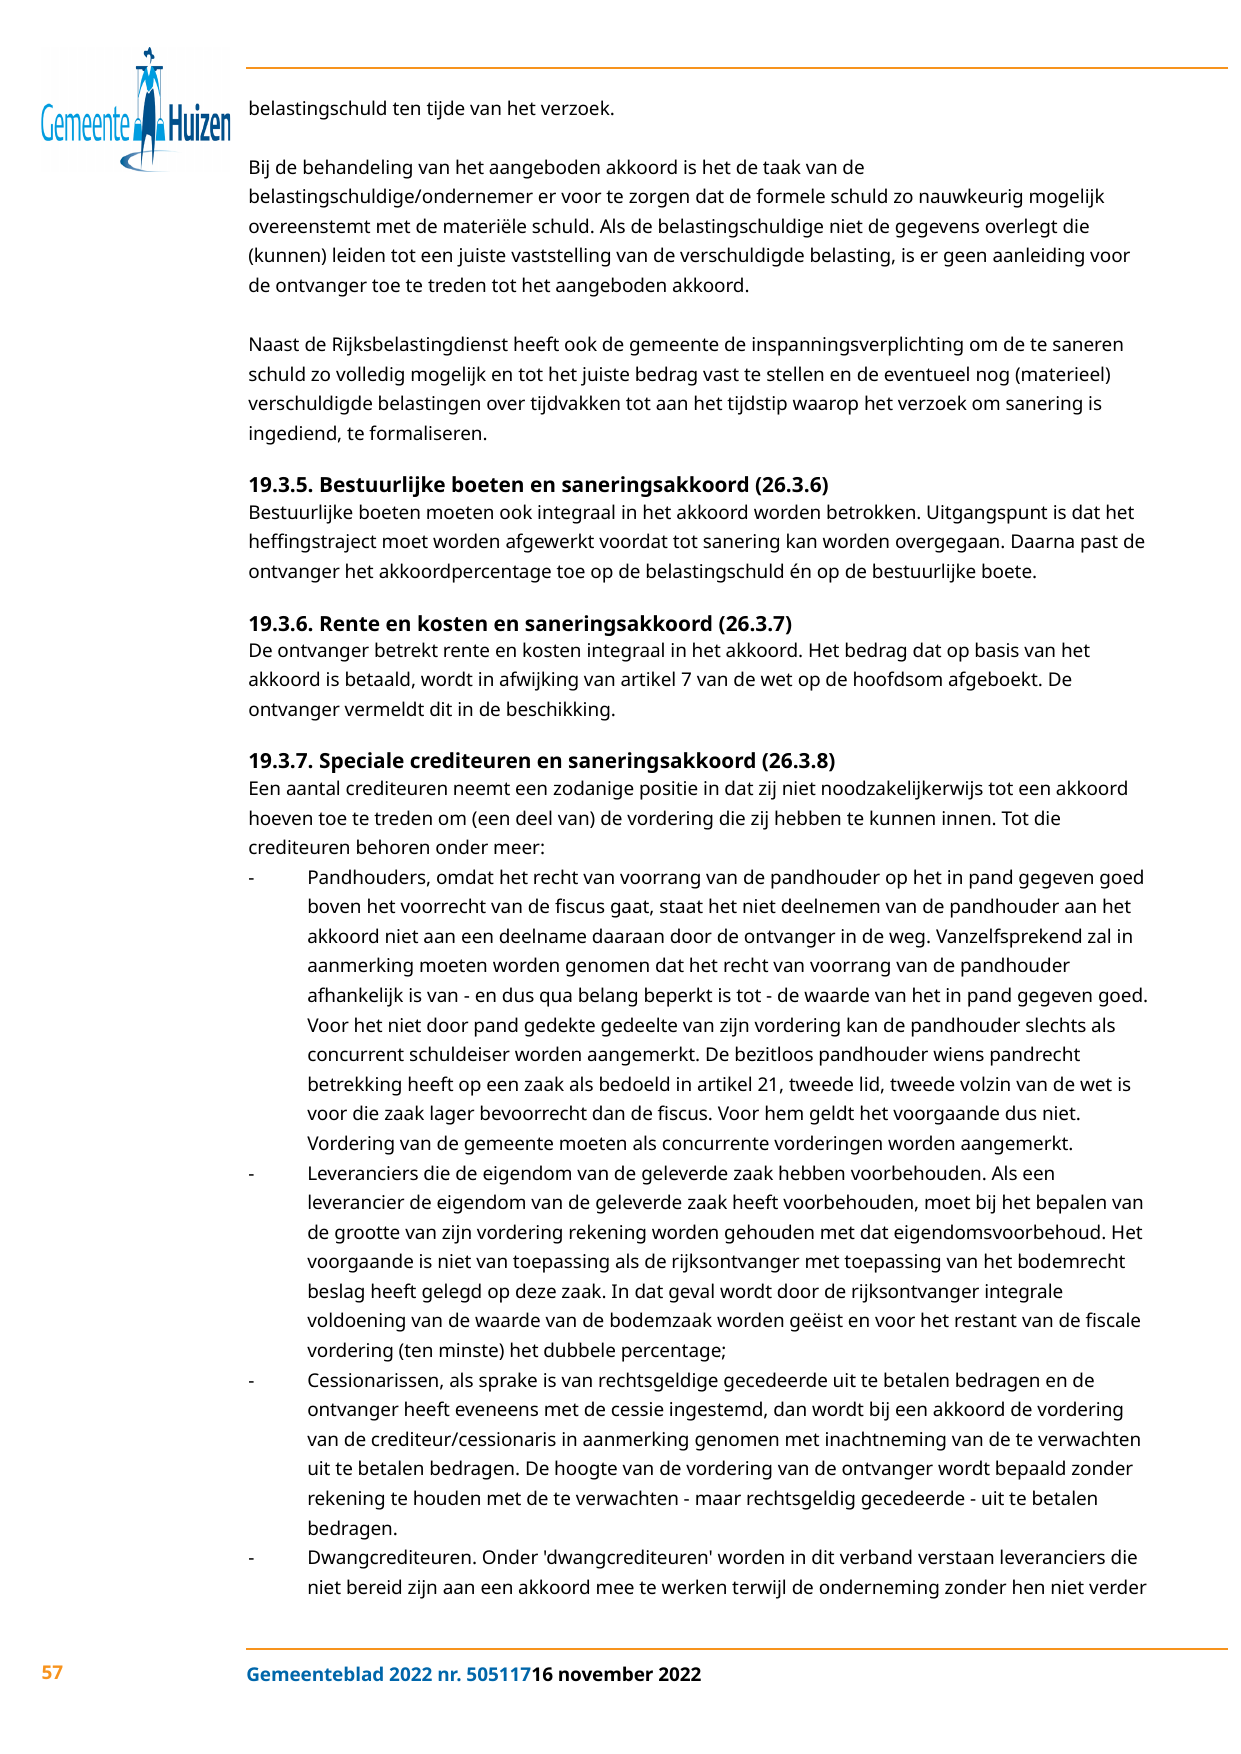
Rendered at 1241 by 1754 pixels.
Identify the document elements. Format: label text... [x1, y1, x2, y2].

list Dwangcrediteuren. Onder 'dwangcrediteuren' worden in dit verband verstaan leveranciers die niet bereid zijn aan een akkoord mee te werken terwijl de onderneming zonder hen niet verder [248, 1544, 1152, 1599]
list Cessionarissen, als sprake is van rechtsgeldige gecedeerde uit te betalen bedragen en de ontvanger heeft eveneens met de cessie ingestemd, dan wordt bij een akkoord de vordering van de crediteur/cessionaris in aanmerking genomen met inachtneming van de te verwachten uit te betalen bedragen. De hoogte van de vordering van de ontvanger wordt bepaald zonder rekening te houden met de te verwachten - maar rechtsgeldig gecedeerde - uit te betalen bedragen. [248, 1367, 1152, 1540]
text Bij de behandeling van het aangeboden akkoord is het de taak van de belastingschuldige/ondernemer er voor te zorgen dat de formele schuld zo nauwkeurig mogelijk overeenstemt met de materiële schuld. Als de belastingschuldige niet de gegevens overlegt die (kunnen) leiden tot een juiste vaststelling van de verschuldigde belasting, is er geen aanleiding voor de ontvanger toe te treden tot het aangeboden akkoord. [248, 154, 1152, 298]
list Pandhouders, omdat het recht van voorrang van de pandhouder op het in pand gegeven goed boven het voorrecht van de fiscus gaat, staat het niet deelnemen van de pandhouder aan het akkoord niet aan een deelname daaraan door de ontvanger in de weg. Vanzelfsprekend zal in aanmerking moeten worden genomen dat het recht van voorrang van de pandhouder afhankelijk is van - en dus qua belang beperkt is tot - de waarde van het in pand gegeven goed. Voor het niet door pand gedekte gedeelte van zijn vordering kan de pandhouder slechts als concurrent schuldeiser worden aangemerkt. De bezitloos pandhouder wiens pandrecht betrekking heeft op een zaak als bedoeld in artikel 21, tweede lid, tweede volzin van de wet is voor die zaak lager bevoorrecht dan de fiscus. Voor hem geldt het voorgaande dus niet. Vordering van de gemeente moeten als concurrente vorderingen worden aangemerkt. [248, 864, 1152, 1156]
text Bestuurlijke boeten moeten ook integraal in het akkoord worden betrokken. Uitgangspunt is dat het heffingstraject moet worden afgewerkt voordat tot sanering kan worden overgegaan. Daarna past de ontvanger het akkoordpercentage toe op de belastingschuld én op de bestuurlijke boete. [248, 499, 1152, 584]
text Naast de Rijksbelastingdienst heeft ook de gemeente de inspanningsverplichting om de te saneren schuld zo volledig mogelijk en tot het juiste bedrag vast te stellen en de eventueel nog (materieel) verschuldigde belastingen over tijdvakken tot aan het tijdstip waarop het verzoek om sanering is ingediend, te formaliseren. [248, 331, 1152, 446]
picture [41, 47, 231, 172]
text 19.3.7. Speciale crediteuren en saneringsakkoord (26.3.8) [248, 747, 1152, 775]
text Een aantal crediteuren neemt een zodanige positie in dat zij niet noodzakelijkerwijs tot een akkoord hoeven toe te treden om (een deel van) de vordering die zij hebben te kunnen innen. Tot die crediteuren behoren onder meer: [248, 775, 1152, 860]
list Leveranciers die de eigendom van de geleverde zaak hebben voorbehouden. Als een leverancier de eigendom van de geleverde zaak heeft voorbehouden, moet bij het bepalen van de grootte van zijn vordering rekening worden gehouden met dat eigendomsvoorbehoud. Het voorgaande is niet van toepassing als de rijksontvanger met toepassing van het bodemrecht beslag heeft gelegd op deze zaak. In dat geval wordt door de rijksontvanger integrale voldoening van de waarde van de bodemzaak worden geëist en voor het restant van de fiscale vordering (ten minste) het dubbele percentage; [248, 1160, 1152, 1363]
text belastingschuld ten tijde van het verzoek. [248, 95, 1152, 121]
text 19.3.5. Bestuurlijke boeten en saneringsakkoord (26.3.6) [248, 471, 1152, 499]
text De ontvanger betrekt rente en kosten integraal in het akkoord. Het bedrag dat op basis van het akkoord is betaald, wordt in afwijking van artikel 7 van de wet op de hoofdsom afgeboekt. De ontvanger vermeldt dit in de beschikking. [248, 637, 1152, 722]
text 19.3.6. Rente en kosten en saneringsakkoord (26.3.7) [248, 609, 1152, 637]
